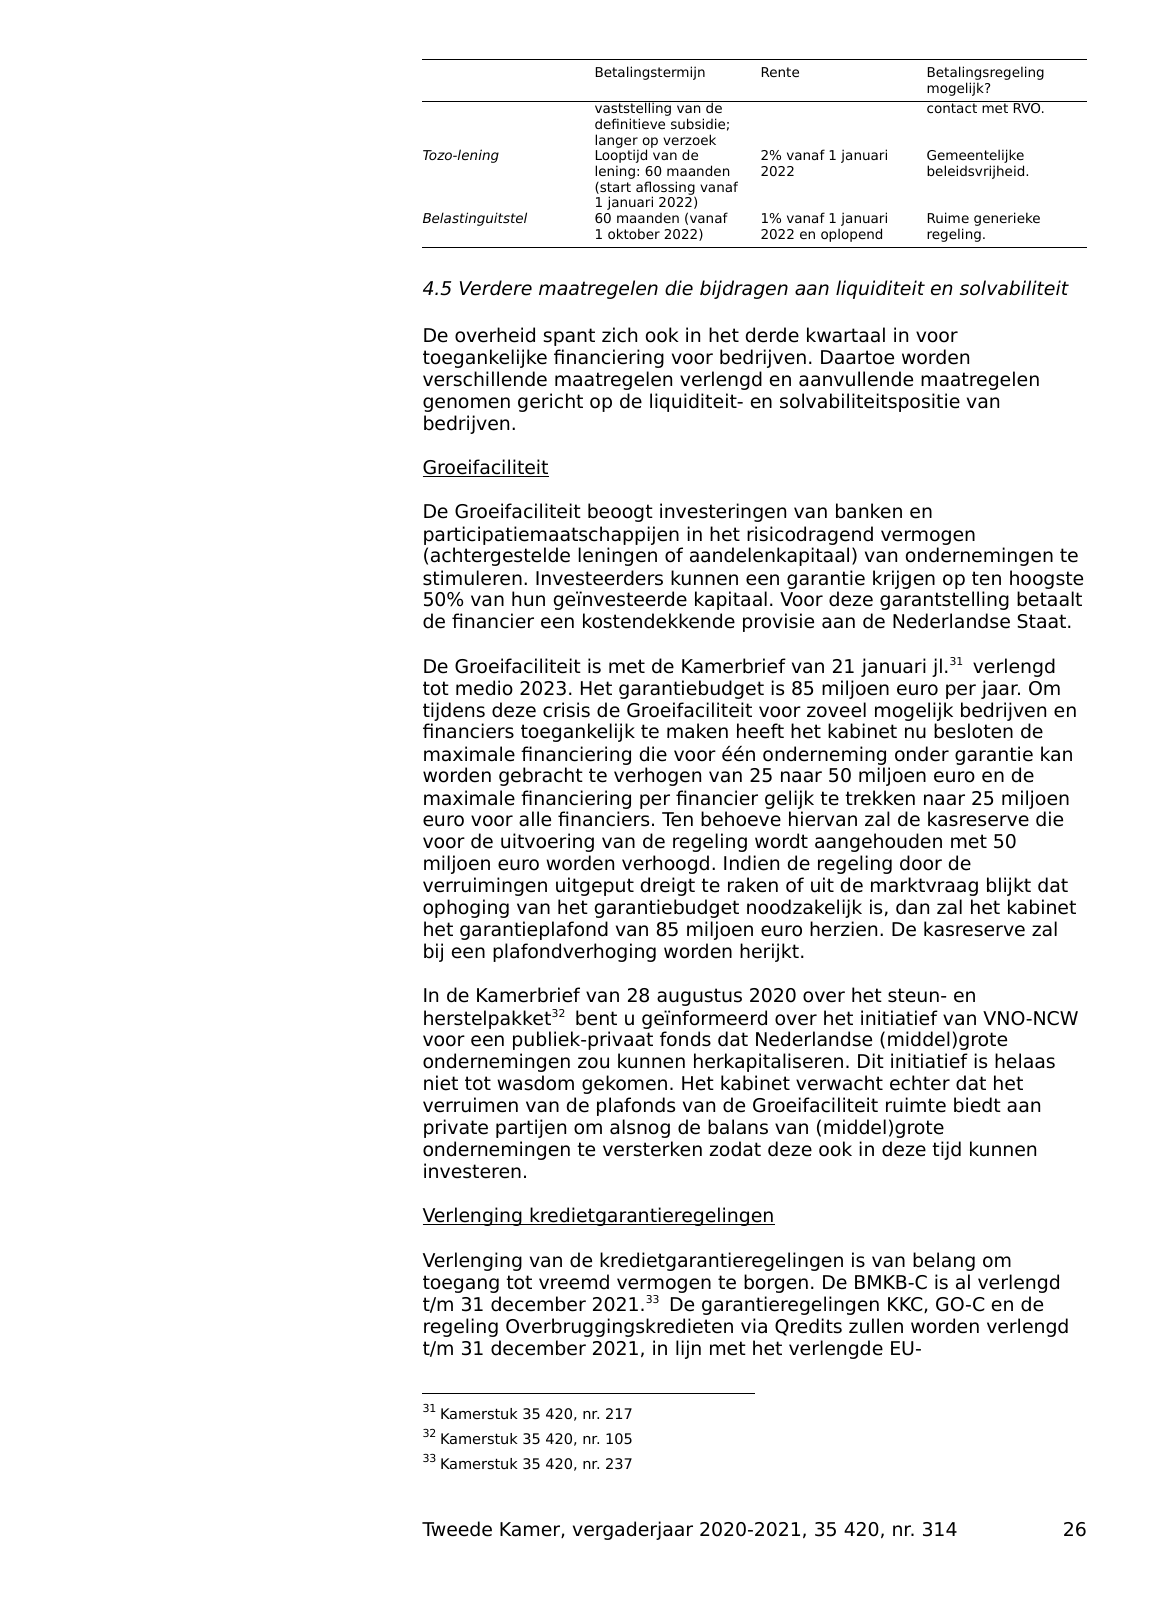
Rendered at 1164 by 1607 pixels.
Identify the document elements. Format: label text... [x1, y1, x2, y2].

subtitle Groeifaciliteit [422, 457, 1087, 479]
text Kamerstuk 35 420, nr. 217 [422, 1402, 1087, 1424]
subtitle Verlenging kredietgarantieregelingen [422, 1205, 1087, 1227]
table_cell 1% vanaf 1 januari 2022 en oplopend [754, 211, 921, 247]
table_cell Looptijd van de lening: 60 maanden (start aflossing vanaf 1 januari 2022) [588, 148, 754, 211]
table_header [422, 60, 588, 101]
table_cell 2% vanaf 1 januari 2022 [754, 148, 921, 211]
text Kamerstuk 35 420, nr. 105 [422, 1427, 1087, 1449]
subtitle 4.5 Verdere maatregelen die bijdragen aan liquiditeit en solvabiliteit [422, 278, 1087, 300]
text De overheid spant zich ook in het derde kwartaal in voor toegankelijke financiering voor bedrijven. Daartoe worden verschillende maatregelen verlengd en aanvullende maatregelen genomen gericht op de liquiditeit- en solvabiliteitspositie van bedrijven. [422, 325, 1087, 435]
table_cell Ruime generieke regeling. [921, 211, 1087, 247]
text Verlenging van de kredietgarantieregelingen is van belang om toegang tot vreemd vermogen te borgen. De BMKB-C is al verlengd t/m 31 december 2021. De garantieregelingen KKC, GO-C en de regeling Overbruggingskredieten via Qredits zullen worden verlengd t/m 31 december 2021, in lijn met het verlengde EU- [422, 1249, 1087, 1359]
table_header Betalingstermijn [588, 60, 754, 101]
table_header Rente [754, 60, 921, 101]
table_cell Tozo-lening [422, 148, 588, 211]
text Kamerstuk 35 420, nr. 237 [422, 1452, 1087, 1474]
table_cell Gemeentelijke beleidsvrijheid. [921, 148, 1087, 211]
table_cell contact met RVO. [921, 102, 1087, 148]
text De Groeifaciliteit is met de Kamerbrief van 21 januari jl. verlengd tot medio 2023. Het garantiebudget is 85 miljoen euro per jaar. Om tijdens deze crisis de Groeifaciliteit voor zoveel mogelijk bedrijven en financiers toegankelijk te maken heeft het kabinet nu besloten de maximale financiering die voor één onderneming onder garantie kan worden gebracht te verhogen van 25 naar 50 miljoen euro en de maximale financiering per financier gelijk te trekken naar 25 miljoen euro voor alle financiers. Ten behoeve hiervan zal de kasreserve die voor de uitvoering van de regeling wordt aangehouden met 50 miljoen euro worden verhoogd. Indien de regeling door de verruimingen uitgeput dreigt te raken of uit de marktvraag blijkt dat ophoging van het garantiebudget noodzakelijk is, dan zal het kabinet het garantieplafond van 85 miljoen euro herzien. De kasreserve zal bij een plafondverhoging worden herijkt. [422, 656, 1087, 963]
table_cell [754, 102, 921, 148]
table_cell Belastinguitstel [422, 211, 588, 247]
table_cell [422, 102, 588, 148]
text De Groeifaciliteit beoogt investeringen van banken en participatiemaatschappijen in het risicodragend vermogen (achtergestelde leningen of aandelenkapitaal) van ondernemingen te stimuleren. Investeerders kunnen een garantie krijgen op ten hoogste 50% van hun geïnvesteerde kapitaal. Voor deze garantstelling betaalt de financier een kostendekkende provisie aan de Nederlandse Staat. [422, 501, 1087, 633]
table_header Betalingsregeling mogelijk? [921, 60, 1087, 101]
text In de Kamerbrief van 28 augustus 2020 over het steun- en herstelpakket bent u geïnformeerd over het initiatief van VNO-NCW voor een publiek-privaat fonds dat Nederlandse (middel)grote ondernemingen zou kunnen herkapitaliseren. Dit initiatief is helaas niet tot wasdom gekomen. Het kabinet verwacht echter dat het verruimen van de plafonds van de Groeifaciliteit ruimte biedt aan private partijen om alsnog de balans van (middel)grote ondernemingen te versterken zodat deze ook in deze tijd kunnen investeren. [422, 985, 1087, 1183]
table_cell 60 maanden (vanaf 1 oktober 2022) [588, 211, 754, 247]
table_cell vaststelling van de definitieve subsidie; langer op verzoek [588, 102, 754, 148]
